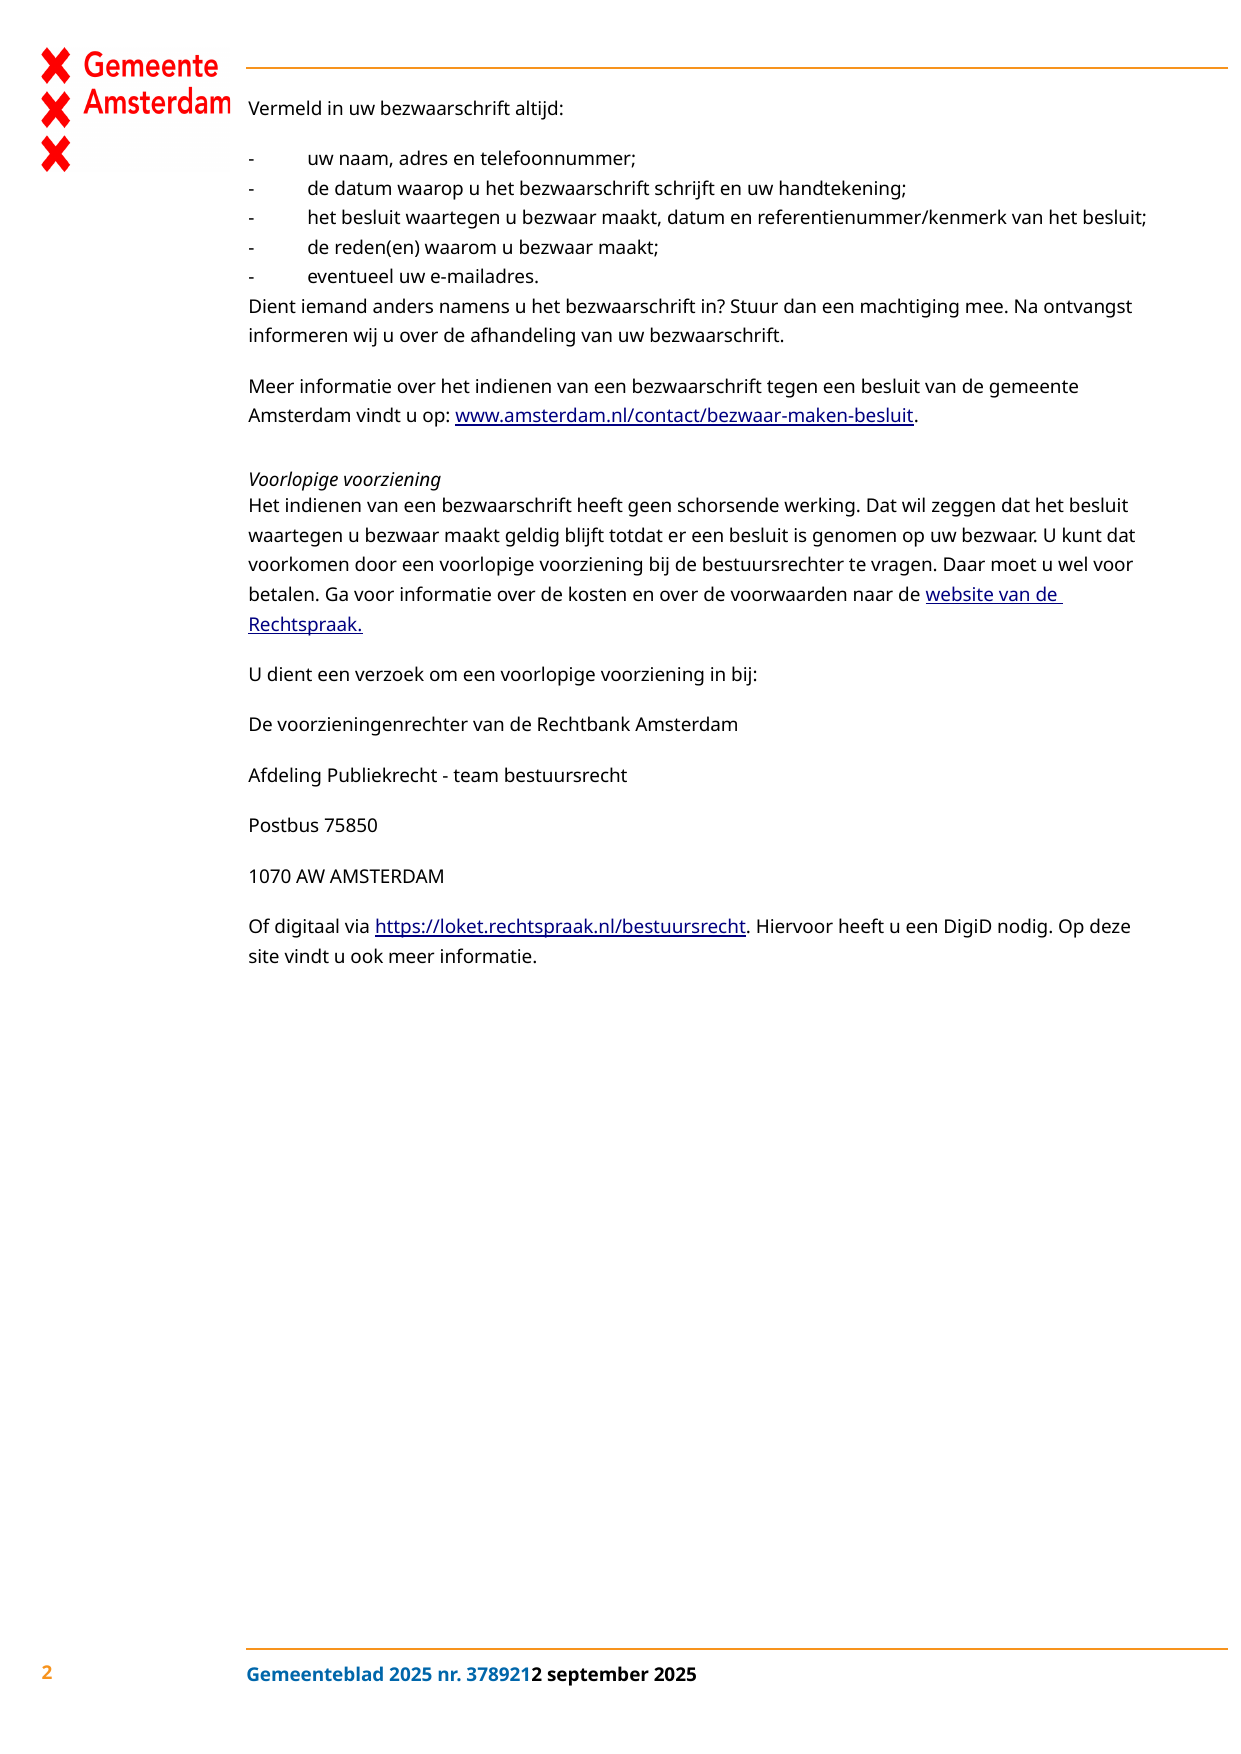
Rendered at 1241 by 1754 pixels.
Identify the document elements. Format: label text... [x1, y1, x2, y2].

text 1070 AW AMSTERDAM [248, 863, 1152, 888]
list het besluit waartegen u bezwaar maakt, datum en referentienummer/kenmerk van het besluit; [248, 204, 1152, 230]
picture [41, 47, 231, 172]
text Voorlopige voorziening [248, 467, 1152, 492]
list de datum waarop u het bezwaarschrift schrijft en uw handtekening; [248, 175, 1152, 201]
text Afdeling Publiekrecht - team bestuursrecht [248, 762, 1152, 788]
text Het indienen van een bezwaarschrift heeft geen schorsende werking. Dat wil zeggen dat het besluit waartegen u bezwaar maakt geldig blijft totdat er een besluit is genomen op uw bezwaar. U kunt dat voorkomen door een voorlopige voorziening bij de bestuursrechter te vragen. Daar moet u wel voor betalen. Ga voor informatie over de kosten en over de voorwaarden naar de website van de Rechtspraak. [248, 492, 1152, 636]
text U dient een verzoek om een voorlopige voorziening in bij: [248, 661, 1152, 687]
text Dient iemand anders namens u het bezwaarschrift in? Stuur dan een machtiging mee. Na ontvangst informeren wij u over de afhandeling van uw bezwaarschrift. [248, 293, 1152, 348]
text Vermeld in uw bezwaarschrift altijd: [248, 95, 1152, 121]
text De voorzieningenrechter van de Rechtbank Amsterdam [248, 712, 1152, 737]
list uw naam, adres en telefoonnummer; [248, 145, 1152, 171]
list de reden(en) waarom u bezwaar maakt; [248, 234, 1152, 260]
text Meer informatie over het indienen van een bezwaarschrift tegen een besluit van de gemeente Amsterdam vindt u op: www.amsterdam.nl/contact/bezwaar-maken-besluit. [248, 373, 1152, 428]
list eventueel uw e-mailadres. [248, 263, 1152, 289]
text Postbus 75850 [248, 812, 1152, 838]
text Of digitaal via https://loket.rechtspraak.nl/bestuursrecht. Hiervoor heeft u een DigiD nodig. Op deze site vindt u ook meer informatie. [248, 913, 1152, 968]
